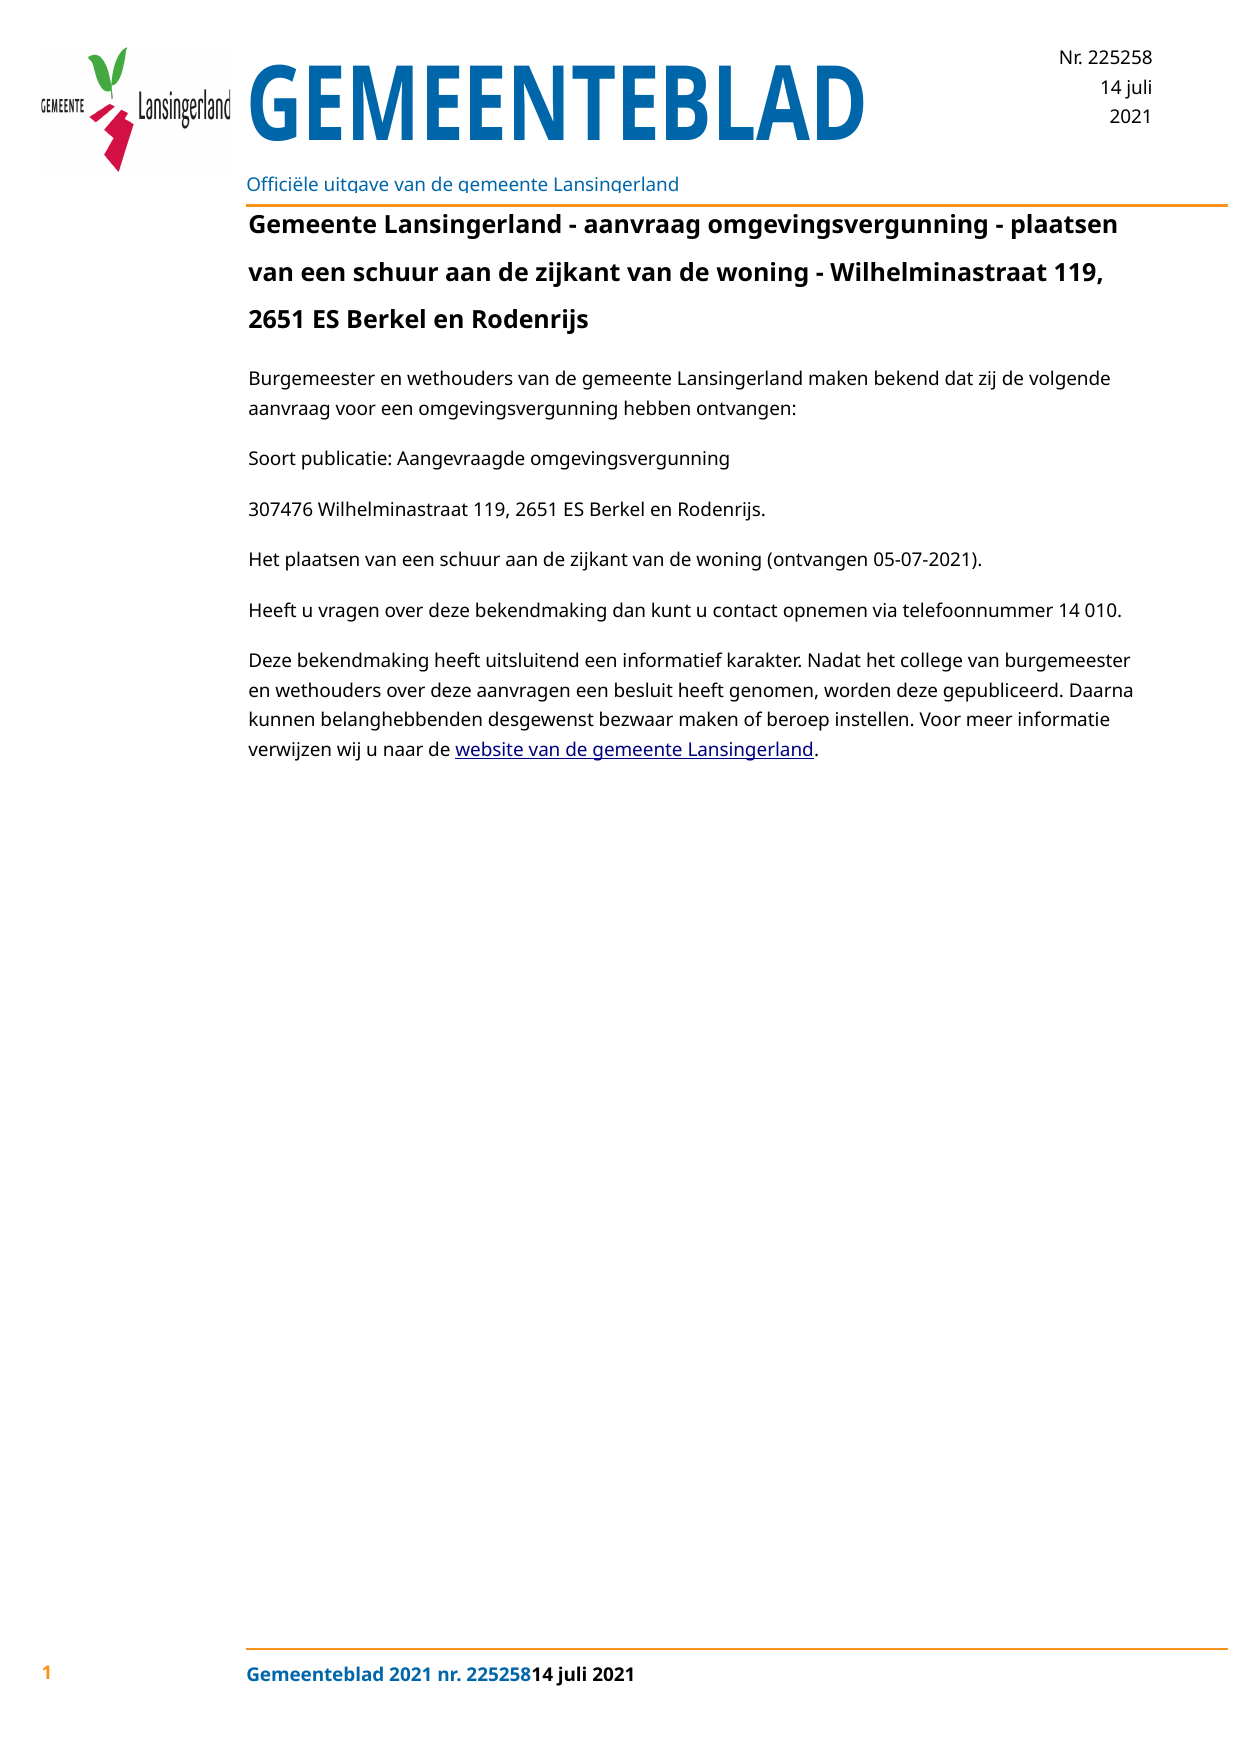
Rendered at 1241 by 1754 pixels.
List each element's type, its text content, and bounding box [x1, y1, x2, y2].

text Soort publicatie: Aangevraagde omgevingsvergunning [248, 446, 1152, 471]
text Burgemeester en wethouders van de gemeente Lansingerland maken bekend dat zij de volgende aanvraag voor een omgevingsvergunning hebben ontvangen: [248, 366, 1152, 421]
text Deze bekendmaking heeft uitsluitend een informatief karakter. Nadat het college van burgemeester en wethouders over deze aanvragen een besluit heeft genomen, worden deze gepubliceerd. Daarna kunnen belanghebbenden desgewenst bezwaar maken of beroep instellen. Voor meer informatie verwijzen wij u naar de website van de gemeente Lansingerland. [248, 647, 1152, 762]
text Het plaatsen van een schuur aan de zijkant van de woning (ontvangen 05-07-2021). [248, 546, 1152, 572]
text 307476 Wilhelminastraat 119, 2651 ES Berkel en Rodenrijs. [248, 496, 1152, 522]
picture [41, 47, 231, 172]
text Heeft u vragen over deze bekendmaking dan kunt u contact opnemen via telefoonnummer 14 010. [248, 597, 1152, 622]
text Gemeente Lansingerland - aanvraag omgevingsvergunning - plaatsen van een schuur aan de zijkant van de woning - Wilhelminastraat 119, 2651 ES Berkel en Rodenrijs [248, 207, 1152, 336]
